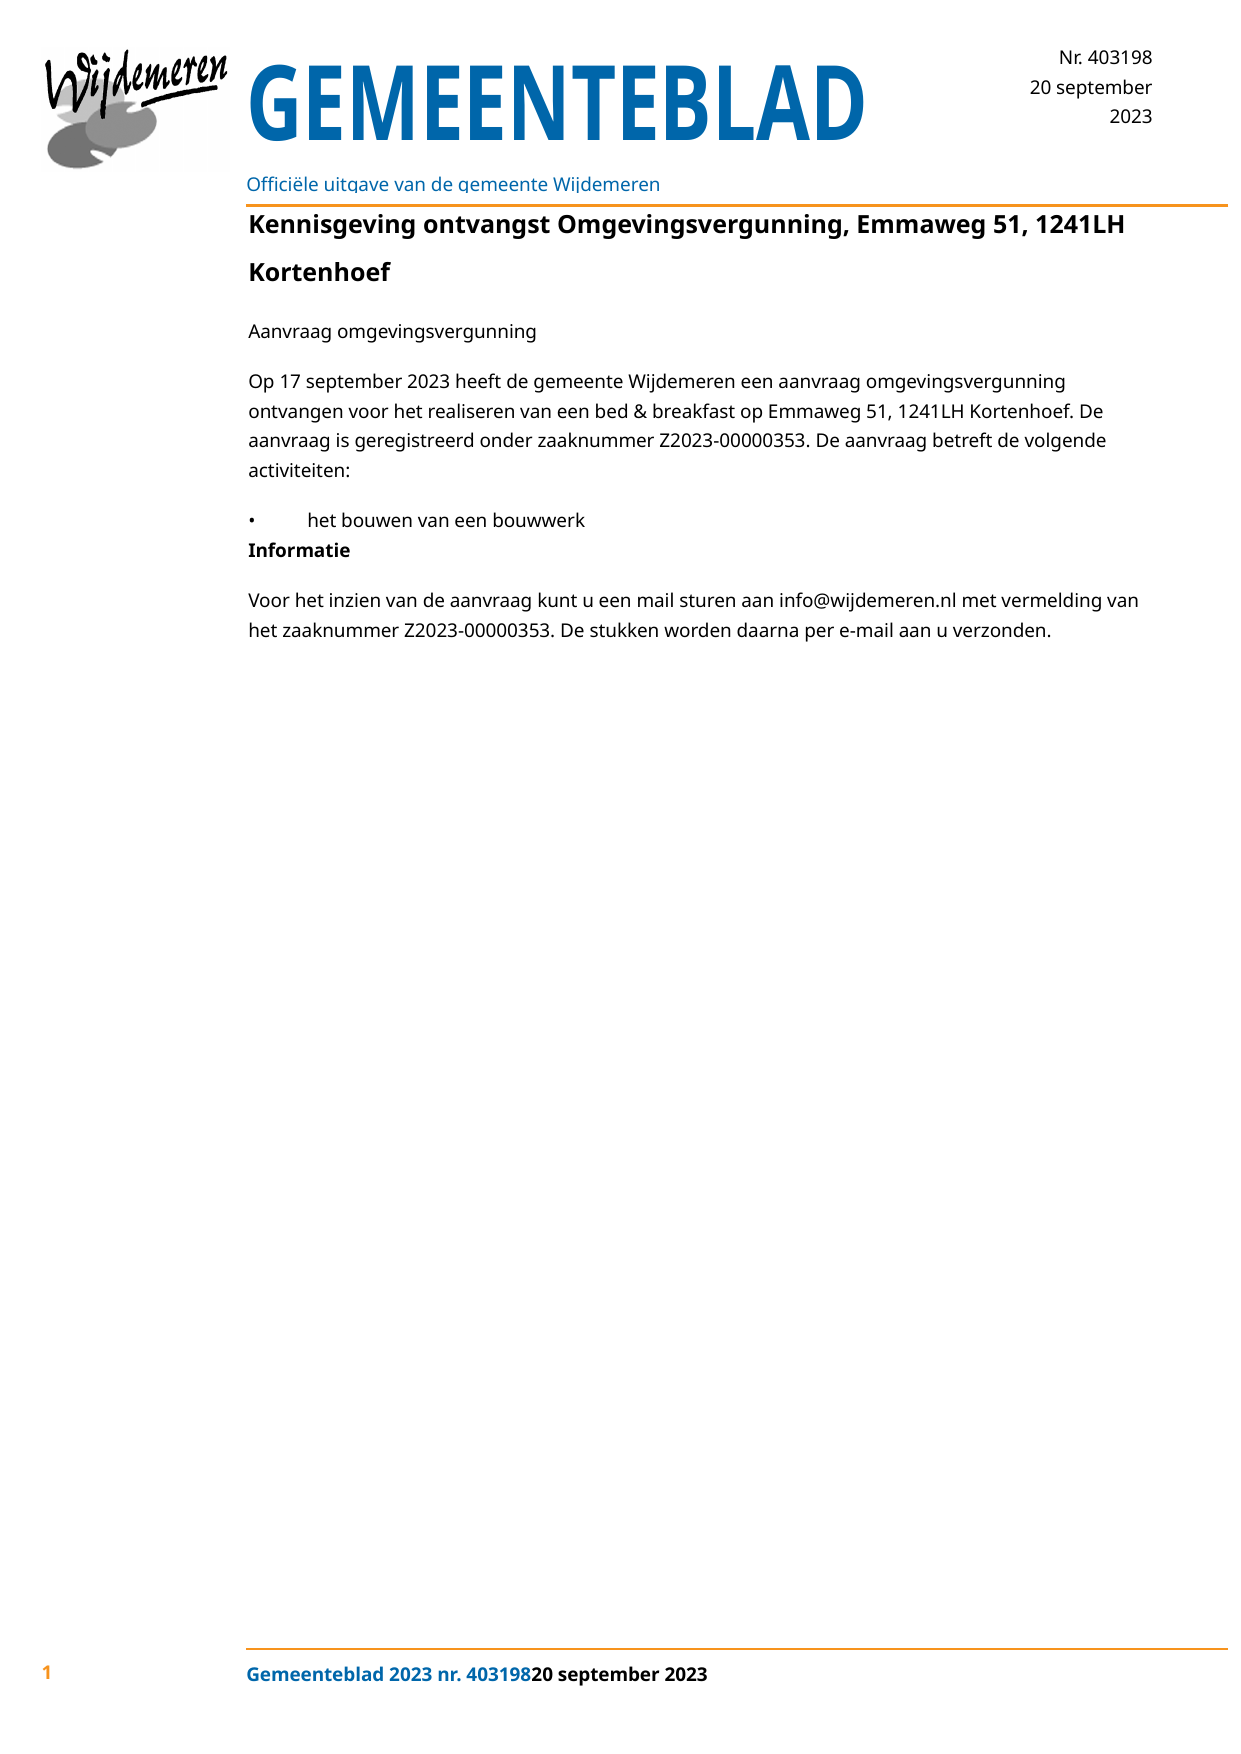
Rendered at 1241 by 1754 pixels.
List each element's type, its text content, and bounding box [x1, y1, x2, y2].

text Voor het inzien van de aanvraag kunt u een mail sturen aan info@wijdemeren.nl met vermelding van het zaaknummer Z2023-00000353. De stukken worden daarna per e-mail aan u verzonden. [248, 587, 1152, 643]
list het bouwen van een bouwwerk [248, 507, 1152, 533]
text Aanvraag omgevingsvergunning [248, 318, 1152, 344]
text Kennisgeving ontvangst Omgevingsvergunning, Emmaweg 51, 1241LH Kortenhoef [248, 207, 1152, 288]
text Op 17 september 2023 heeft de gemeente Wijdemeren een aanvraag omgevingsvergunning ontvangen voor het realiseren van een bed & breakfast op Emmaweg 51, 1241LH Kortenhoef. De aanvraag is geregistreerd onder zaaknummer Z2023-00000353. De aanvraag betreft de volgende activiteiten: [248, 368, 1152, 483]
picture [41, 47, 231, 172]
text Informatie [248, 537, 1152, 563]
